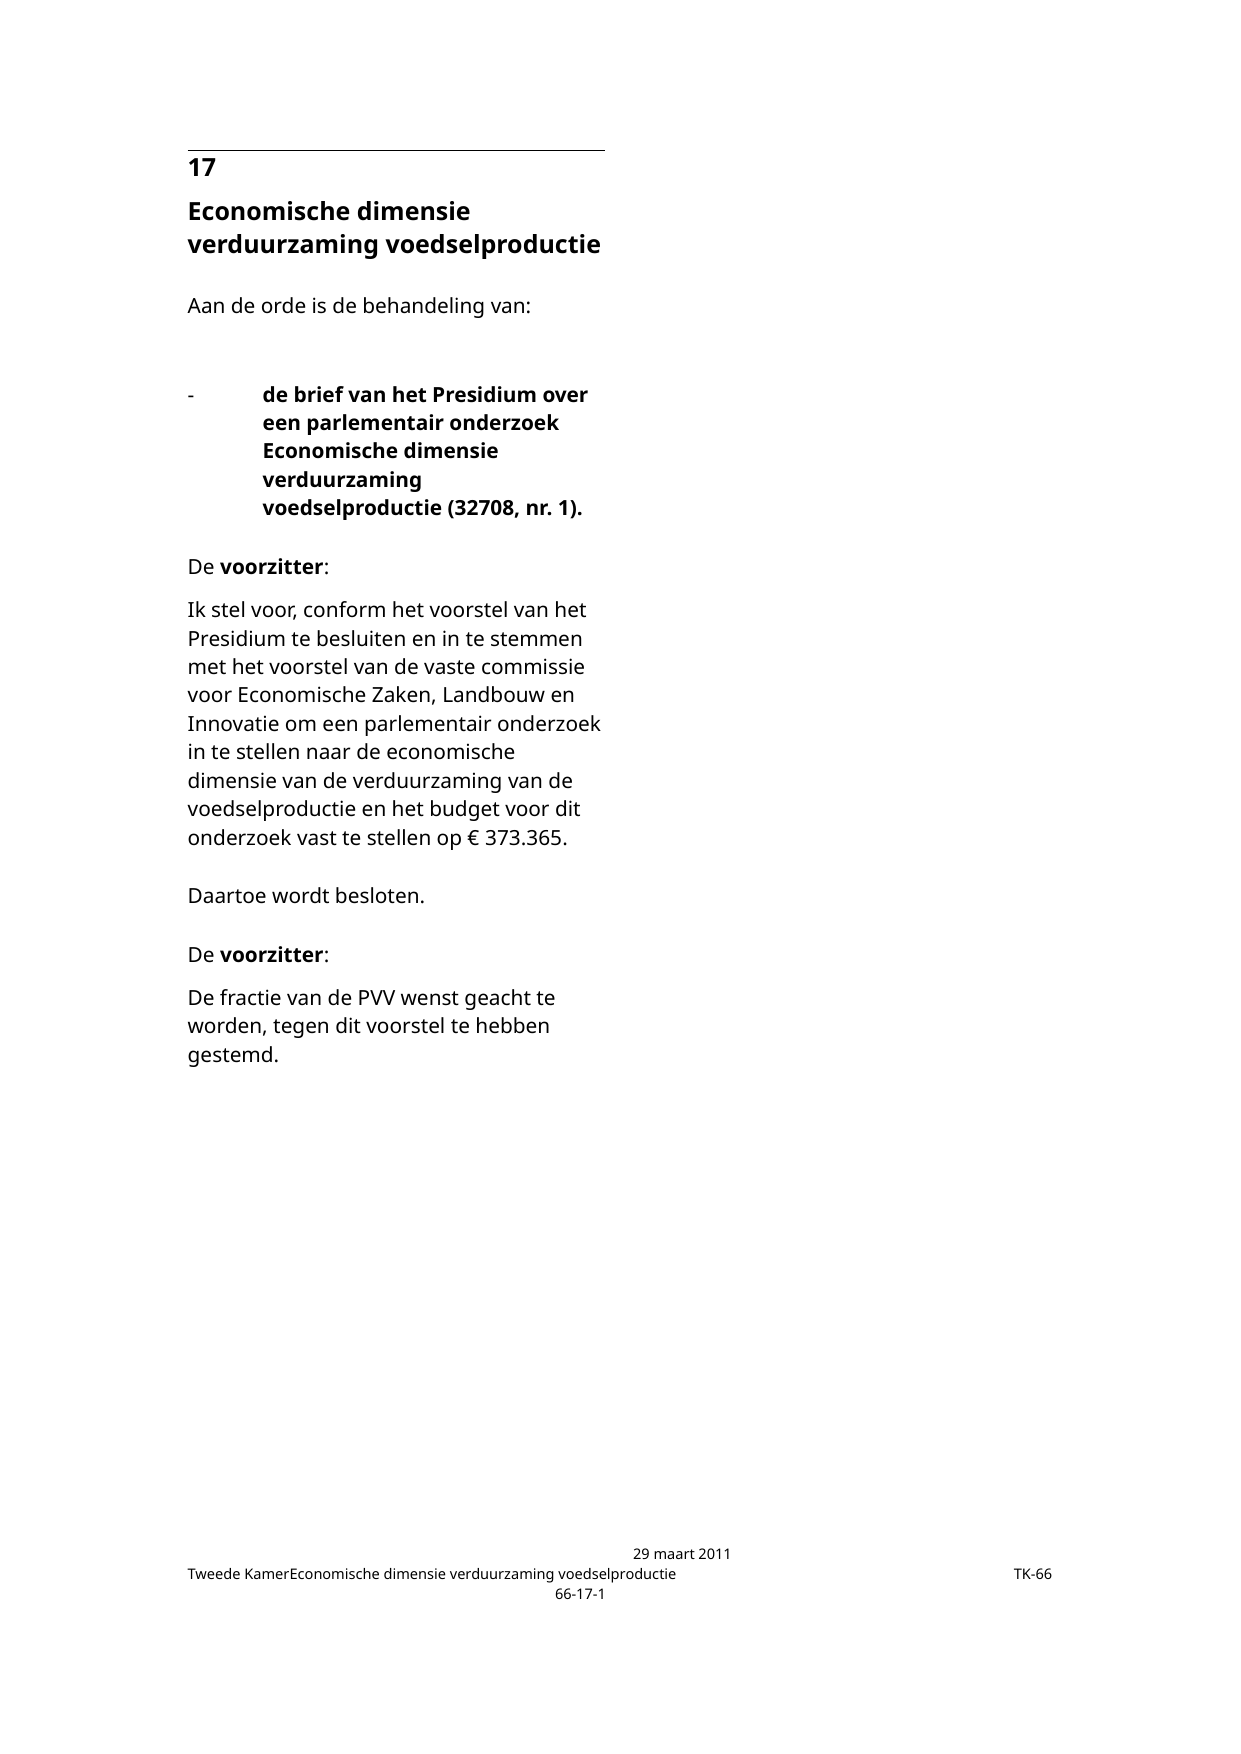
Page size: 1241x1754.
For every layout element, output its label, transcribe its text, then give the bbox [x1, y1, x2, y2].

text De fractie van de PVV wenst geacht te worden, tegen dit voorstel te hebben gestemd. [187, 983, 605, 1068]
text Economische dimensie verduurzaming voedselproductie [187, 193, 605, 261]
text De voorzitter: [187, 552, 605, 580]
text Ik stel voor, conform het voorstel van het Presidium te besluiten en in te stemmen met het voorstel van de vaste commissie voor Economische Zaken, Landbouw en Innovatie om een parlementair onderzoek in te stellen naar de economische dimensie van de verduurzaming van de voedselproductie en het budget voor dit onderzoek vast te stellen op € 373.365. [187, 595, 605, 851]
text De voorzitter: [187, 940, 605, 968]
text Daartoe wordt besloten. [187, 881, 605, 910]
list de brief van het Presidium over een parlementair onderzoek Economische dimensie verduurzaming voedselproductie (32708, nr. 1). [187, 380, 605, 522]
text 17 [187, 151, 605, 184]
text Aan de orde is de behandeling van: [187, 291, 605, 320]
